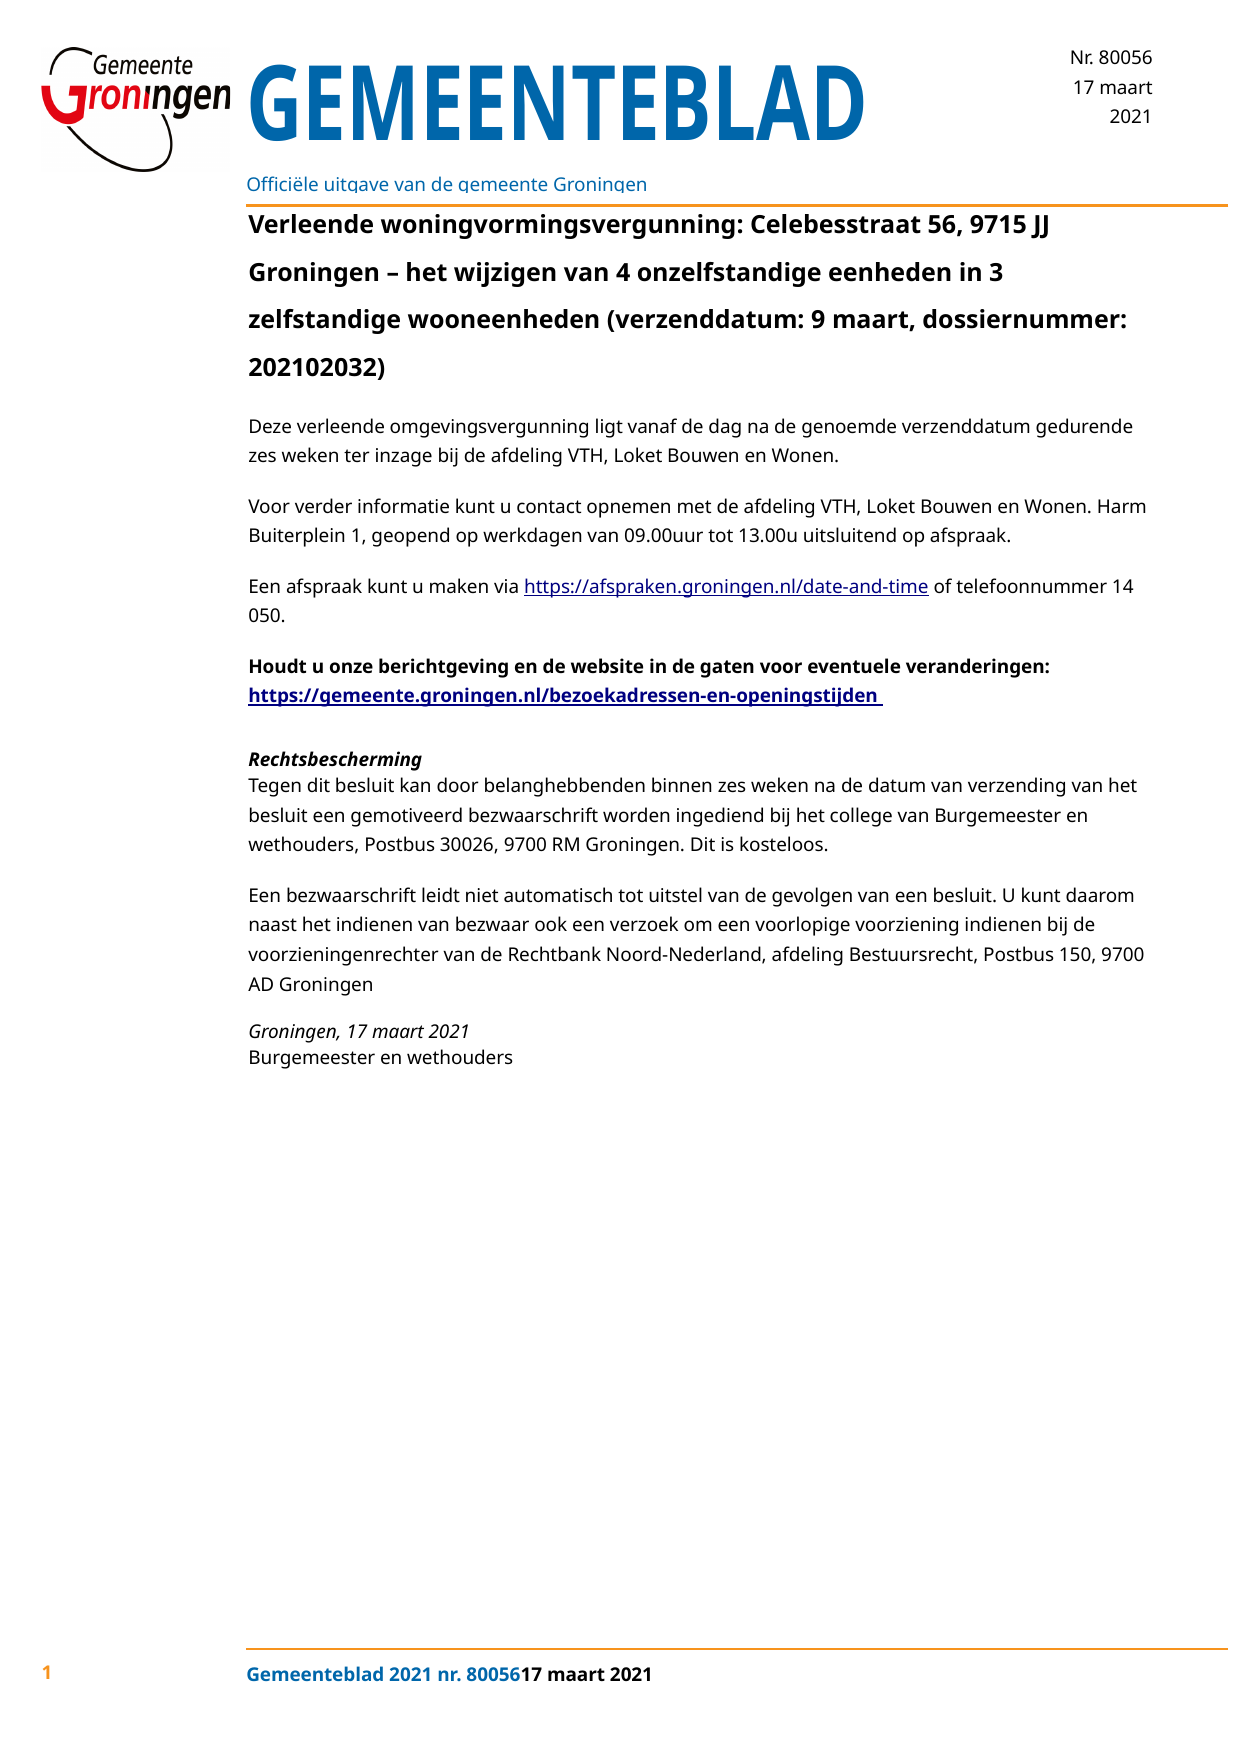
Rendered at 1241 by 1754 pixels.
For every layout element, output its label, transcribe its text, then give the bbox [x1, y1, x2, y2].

text Groningen, 17 maart 2021 [248, 1018, 1152, 1044]
text Verleende woningvormingsvergunning: Celebesstraat 56, 9715 JJ Groningen – het wijzigen van 4 onzelfstandige eenheden in 3 zelfstandige wooneenheden (verzenddatum: 9 maart, dossiernummer: 202102032) [248, 207, 1152, 384]
text Tegen dit besluit kan door belanghebbenden binnen zes weken na de datum van verzending van het besluit een gemotiveerd bezwaarschrift worden ingediend bij het college van Burgemeester en wethouders, Postbus 30026, 9700 RM Groningen. Dit is kosteloos. [248, 772, 1152, 857]
text Rechtsbescherming [248, 747, 1152, 772]
text Deze verleende omgevingsvergunning ligt vanaf de dag na de genoemde verzenddatum gedurende zes weken ter inzage bij de afdeling VTH, Loket Bouwen en Wonen. [248, 413, 1152, 468]
text Houdt u onze berichtgeving en de website in de gaten voor eventuele veranderingen: https://gemeente.groningen.nl/bezoekadressen-en-openingstijden [248, 653, 1152, 708]
text Burgemeester en wethouders [248, 1044, 1152, 1070]
text Voor verder informatie kunt u contact opnemen met de afdeling VTH, Loket Bouwen en Wonen. Harm Buiterplein 1, geopend op werkdagen van 09.00uur tot 13.00u uitsluitend op afspraak. [248, 493, 1152, 548]
picture [41, 47, 231, 172]
text Een afspraak kunt u maken via https://afspraken.groningen.nl/date-and-time of telefoonnummer 14 050. [248, 573, 1152, 628]
text Een bezwaarschrift leidt niet automatisch tot uitstel van de gevolgen van een besluit. U kunt daarom naast het indienen van bezwaar ook een verzoek om een voorlopige voorziening indienen bij de voorzieningenrechter van de Rechtbank Noord-Nederland, afdeling Bestuursrecht, Postbus 150, 9700 AD Groningen [248, 882, 1152, 996]
